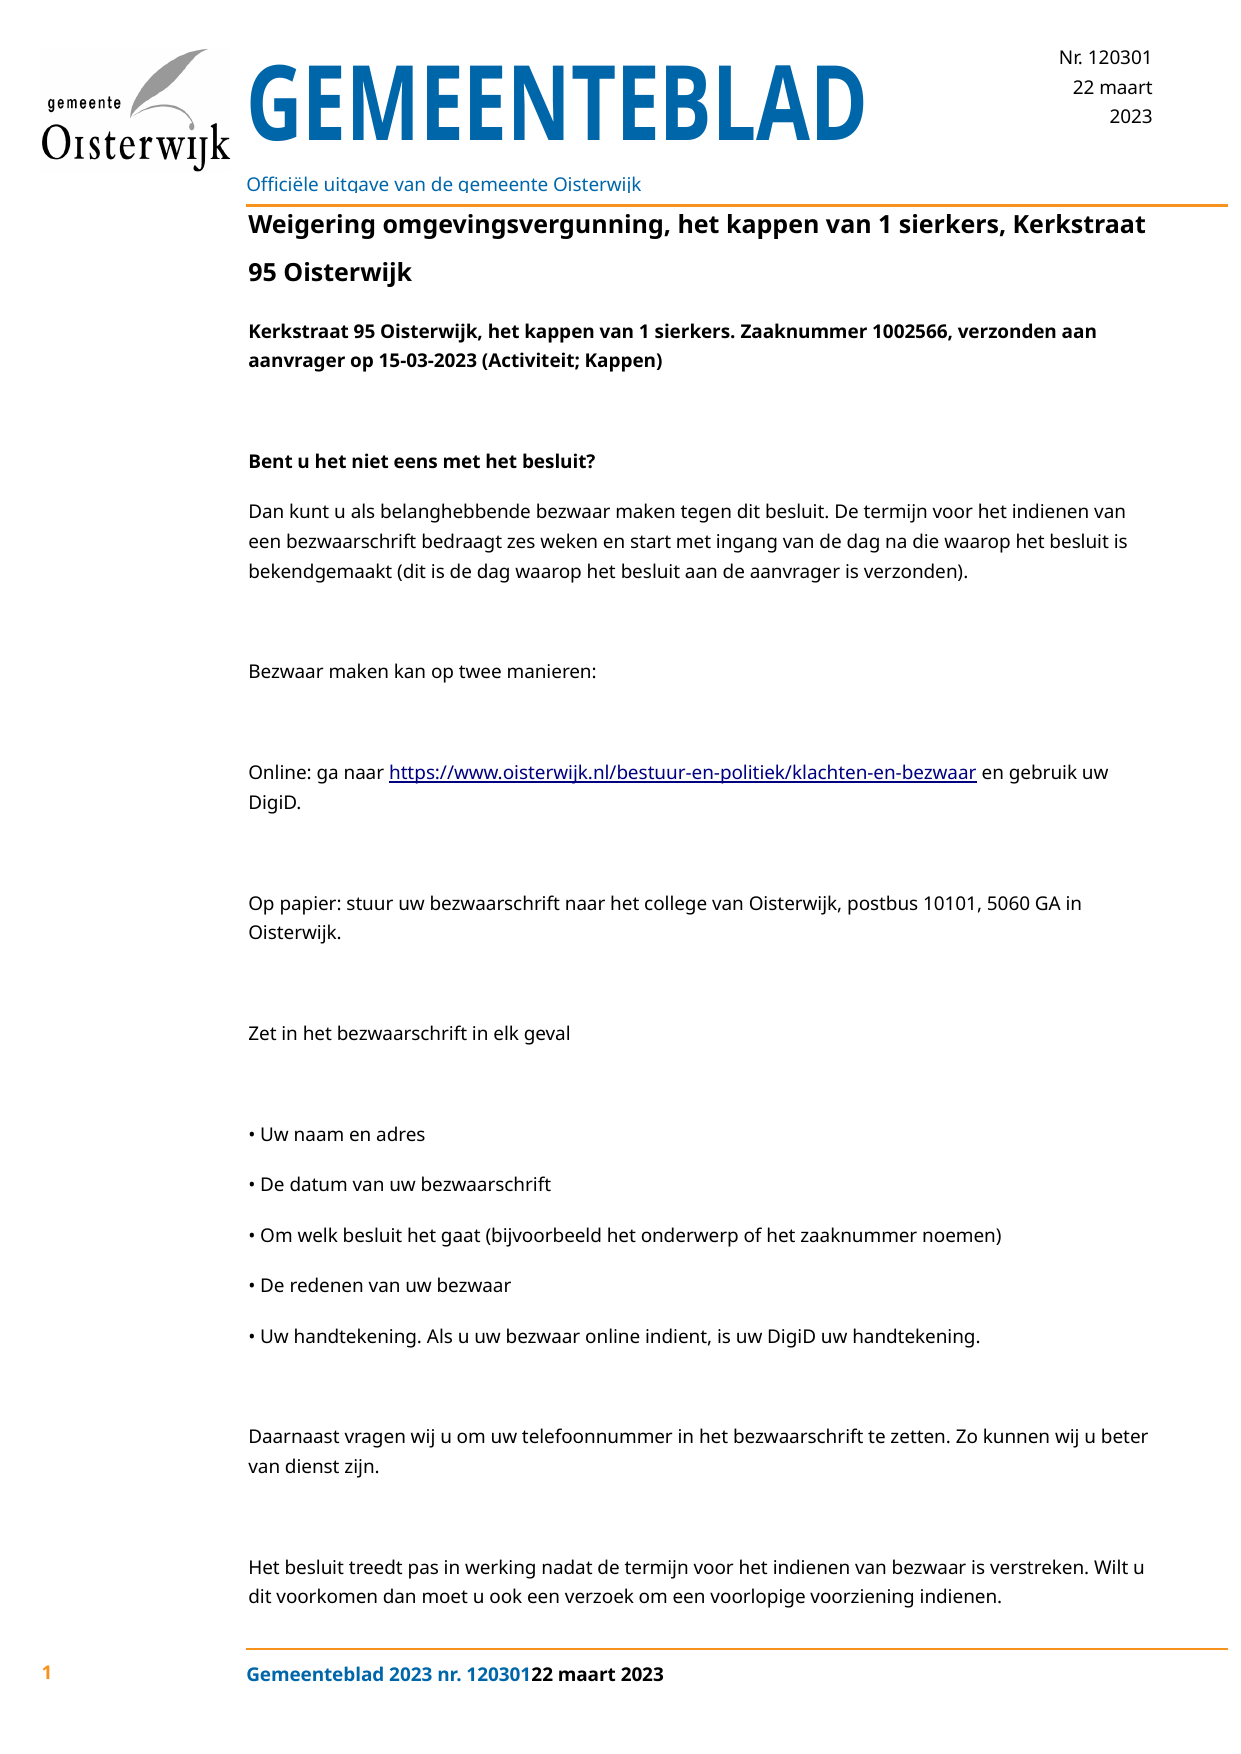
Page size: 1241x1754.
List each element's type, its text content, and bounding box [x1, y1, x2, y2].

text Dan kunt u als belanghebbende bezwaar maken tegen dit besluit. De termijn voor het indienen van een bezwaarschrift bedraagt zes weken en start met ingang van de dag na die waarop het besluit is bekendgemaakt (dit is de dag waarop het besluit aan de aanvrager is verzonden). [248, 499, 1152, 584]
text Online: ga naar https://www.oisterwijk.nl/bestuur-en-politiek/klachten-en-bezwaar en gebruik uw DigiD. [248, 759, 1152, 815]
text • Om welk besluit het gaat (bijvoorbeeld het onderwerp of het zaaknummer noemen) [248, 1222, 1152, 1248]
text • Uw naam en adres [248, 1121, 1152, 1147]
text Zet in het bezwaarschrift in elk geval [248, 1020, 1152, 1046]
text • De redenen van uw bezwaar [248, 1272, 1152, 1298]
text Weigering omgevingsvergunning, het kappen van 1 sierkers, Kerkstraat 95 Oisterwijk [248, 207, 1152, 288]
text Bent u het niet eens met het besluit? [248, 448, 1152, 474]
text Het besluit treedt pas in werking nadat de termijn voor het indienen van bezwaar is verstreken. Wilt u dit voorkomen dan moet u ook een verzoek om een voorlopige voorziening indienen. [248, 1554, 1152, 1609]
text Daarnaast vragen wij u om uw telefoonnummer in het bezwaarschrift te zetten. Zo kunnen wij u beter van dienst zijn. [248, 1424, 1152, 1479]
text Op papier: stuur uw bezwaarschrift naar het college van Oisterwijk, postbus 10101, 5060 GA in Oisterwijk. [248, 890, 1152, 945]
text • De datum van uw bezwaarschrift [248, 1172, 1152, 1197]
text • Uw handtekening. Als u uw bezwaar online indient, is uw DigiD uw handtekening. [248, 1323, 1152, 1349]
picture [41, 47, 231, 172]
text Bezwaar maken kan op twee manieren: [248, 659, 1152, 684]
text Kerkstraat 95 Oisterwijk, het kappen van 1 sierkers. Zaaknummer 1002566, verzonden aan aanvrager op 15-03-2023 (Activiteit; Kappen) [248, 318, 1152, 373]
